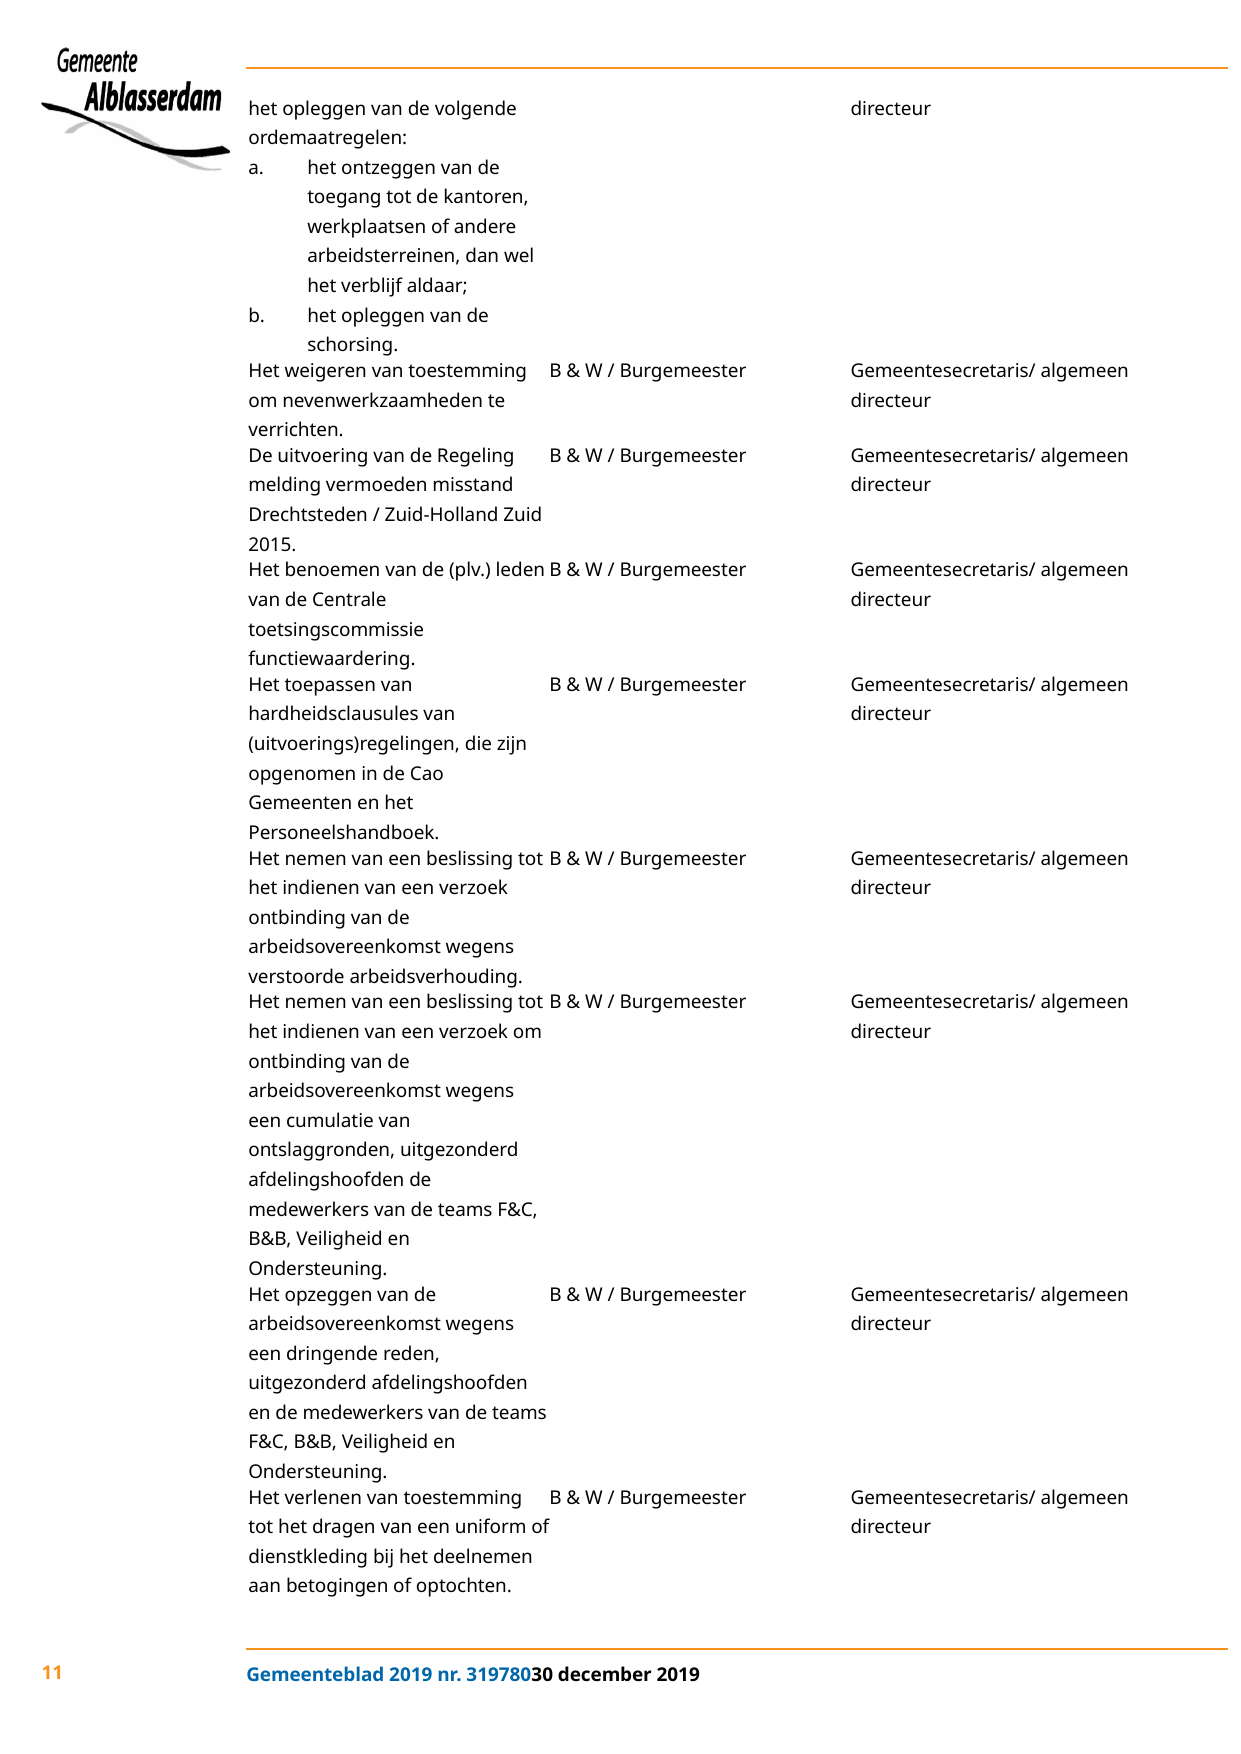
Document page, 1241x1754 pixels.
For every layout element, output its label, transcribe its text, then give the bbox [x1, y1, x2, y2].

table_cell Gemeentesecretaris/ algemeen directeur [850, 989, 1152, 1281]
table_cell B & W / Burgemeester [549, 442, 850, 557]
table_cell directeur [850, 95, 1152, 357]
table_cell Het nemen van een beslissing tot het indienen van een verzoek om ontbinding van de arbeidsovereenkomst wegens een cumulatie van ontslaggronden, uitgezonderd afdelingshoofden de medewerkers van de teams F&C, B&B, Veiligheid en Ondersteuning. [248, 989, 549, 1281]
table_cell Gemeentesecretaris/ algemeen directeur [850, 1281, 1152, 1484]
table_cell Gemeentesecretaris/ algemeen directeur [850, 357, 1152, 442]
table_cell Het opzeggen van de arbeidsovereenkomst wegens een dringende reden, uitgezonderd afdelingshoofden en de medewerkers van de teams F&C, B&B, Veiligheid en Ondersteuning. [248, 1281, 549, 1484]
table_cell B & W / Burgemeester [549, 1484, 850, 1598]
table_cell B & W / Burgemeester [549, 557, 850, 671]
table_cell Het verlenen van toestemming tot het dragen van een uniform of dienstkleding bij het deelnemen aan betogingen of optochten. [248, 1484, 549, 1598]
table_cell Gemeentesecretaris/ algemeen directeur [850, 557, 1152, 671]
picture [41, 47, 231, 172]
table_cell Gemeentesecretaris/ algemeen directeur [850, 1484, 1152, 1598]
table_cell De uitvoering van de Regeling melding vermoeden misstand Drechtsteden / Zuid-Holland Zuid 2015. [248, 442, 549, 557]
table_cell Het nemen van een beslissing tot het indienen van een verzoek ontbinding van de arbeidsovereenkomst wegens verstoorde arbeidsverhouding. [248, 845, 549, 989]
table_cell B & W / Burgemeester [549, 989, 850, 1281]
table_cell Gemeentesecretaris/ algemeen directeur [850, 845, 1152, 989]
table_cell Het toepassen van hardheidsclausules van (uitvoerings)regelingen, die zijn opgenomen in de Cao Gemeenten en het Personeelshandboek. [248, 671, 549, 845]
table_cell B & W / Burgemeester [549, 671, 850, 845]
table_cell B & W / Burgemeester [549, 357, 850, 442]
table_cell [549, 95, 850, 357]
table_cell B & W / Burgemeester [549, 845, 850, 989]
table_cell B & W / Burgemeester [549, 1281, 850, 1484]
table_cell Het benoemen van de (plv.) leden van de Centrale toetsingscommissie functiewaardering. [248, 557, 549, 671]
table_cell Gemeentesecretaris/ algemeen directeur [850, 442, 1152, 557]
table_cell Het weigeren van toestemming om nevenwerkzaamheden te verrichten. [248, 357, 549, 442]
table_cell Gemeentesecretaris/ algemeen directeur [850, 671, 1152, 845]
table_cell het opleggen van de volgende ordemaatregelen: het ontzeggen van de toegang tot de kantoren, werkplaatsen of andere arbeidsterreinen, dan wel het verblijf aldaar; het opleggen van de schorsing. [248, 95, 549, 357]
